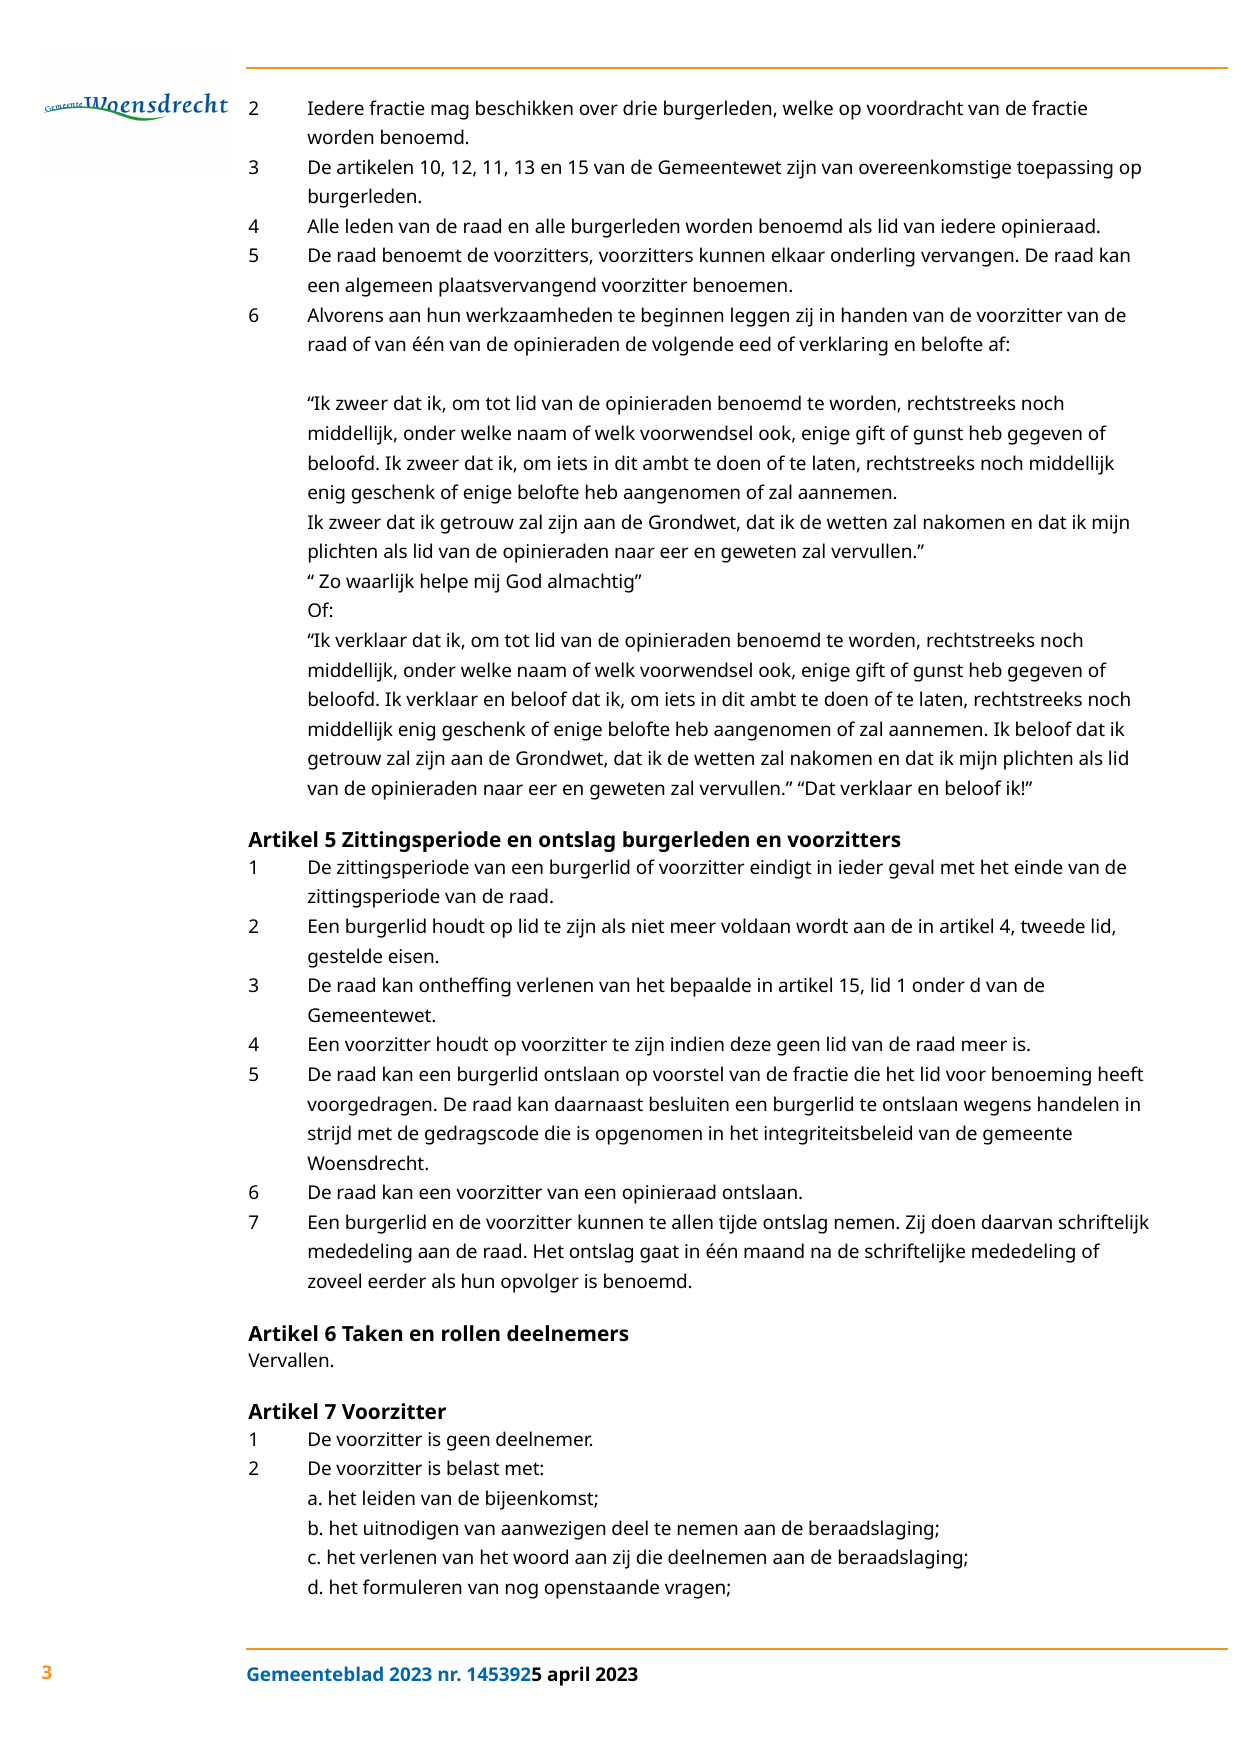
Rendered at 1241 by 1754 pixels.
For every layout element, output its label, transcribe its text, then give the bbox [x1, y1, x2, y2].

list “Ik verklaar dat ik, om tot lid van de opinieraden benoemd te worden, rechtstreeks noch middellijk, onder welke naam of welk voorwendsel ook, enige gift of gunst heb gegeven of beloofd. Ik verklaar en beloof dat ik, om iets in dit ambt te doen of te laten, rechtstreeks noch middellijk enig geschenk of enige belofte heb aangenomen of zal aannemen. Ik beloof dat ik getrouw zal zijn aan de Grondwet, dat ik de wetten zal nakomen en dat ik mijn plichten als lid van de opinieraden naar eer en geweten zal vervullen.” “Dat verklaar en beloof ik!” [248, 627, 1152, 801]
text Vervallen. [248, 1347, 1152, 1373]
list De raad kan een burgerlid ontslaan op voorstel van de fractie die het lid voor benoeming heeft voorgedragen. De raad kan daarnaast besluiten een burgerlid te ontslaan wegens handelen in strijd met de gedragscode die is opgenomen in het integriteitsbeleid van de gemeente Woensdrecht. [248, 1061, 1152, 1176]
text Artikel 6 Taken en rollen deelnemers [248, 1319, 1152, 1347]
list Ik zweer dat ik getrouw zal zijn aan de Grondwet, dat ik de wetten zal nakomen en dat ik mijn plichten als lid van de opinieraden naar eer en geweten zal vervullen.” [248, 509, 1152, 564]
list Alvorens aan hun werkzaamheden te beginnen leggen zij in handen van de voorzitter van de raad of van één van de opinieraden de volgende eed of verklaring en belofte af: [248, 302, 1152, 357]
picture [41, 47, 231, 172]
list De voorzitter is belast met: [248, 1456, 1152, 1481]
list Iedere fractie mag beschikken over drie burgerleden, welke op voordracht van de fractie worden benoemd. [248, 95, 1152, 150]
list De zittingsperiode van een burgerlid of voorzitter eindigt in ieder geval met het einde van de zittingsperiode van de raad. [248, 854, 1152, 909]
list Alle leden van de raad en alle burgerleden worden benoemd als lid van iedere opinieraad. [248, 213, 1152, 239]
list De raad benoemt de voorzitters, voorzitters kunnen elkaar onderling vervangen. De raad kan een algemeen plaatsvervangend voorzitter benoemen. [248, 243, 1152, 298]
list c. het verlenen van het woord aan zij die deelnemen aan de beraadslaging; [248, 1544, 1152, 1570]
list De raad kan een voorzitter van een opinieraad ontslaan. [248, 1179, 1152, 1205]
list “ Zo waarlijk helpe mij God almachtig” [248, 568, 1152, 594]
list d. het formuleren van nog openstaande vragen; [248, 1574, 1152, 1599]
list Of: [248, 598, 1152, 623]
text Artikel 7 Voorzitter [248, 1397, 1152, 1426]
list “Ik zweer dat ik, om tot lid van de opinieraden benoemd te worden, rechtstreeks noch middellijk, onder welke naam of welk voorwendsel ook, enige gift of gunst heb gegeven of beloofd. Ik zweer dat ik, om iets in dit ambt te doen of te laten, rechtstreeks noch middellijk enig geschenk of enige belofte heb aangenomen of zal aannemen. [248, 391, 1152, 505]
list Een burgerlid en de voorzitter kunnen te allen tijde ontslag nemen. Zij doen daarvan schriftelijk mededeling aan de raad. Het ontslag gaat in één maand na de schriftelijke mededeling of zoveel eerder als hun opvolger is benoemd. [248, 1209, 1152, 1294]
list a. het leiden van de bijeenkomst; [248, 1485, 1152, 1511]
list Een burgerlid houdt op lid te zijn als niet meer voldaan wordt aan de in artikel 4, tweede lid, gestelde eisen. [248, 913, 1152, 968]
text Artikel 5 Zittingsperiode en ontslag burgerleden en voorzitters [248, 826, 1152, 854]
list Een voorzitter houdt op voorzitter te zijn indien deze geen lid van de raad meer is. [248, 1032, 1152, 1057]
list De artikelen 10, 12, 11, 13 en 15 van de Gemeentewet zijn van overeenkomstige toepassing op burgerleden. [248, 154, 1152, 209]
list De voorzitter is geen deelnemer. [248, 1426, 1152, 1452]
list b. het uitnodigen van aanwezigen deel te nemen aan de beraadslaging; [248, 1515, 1152, 1540]
list De raad kan ontheffing verlenen van het bepaalde in artikel 15, lid 1 onder d van de Gemeentewet. [248, 972, 1152, 1028]
